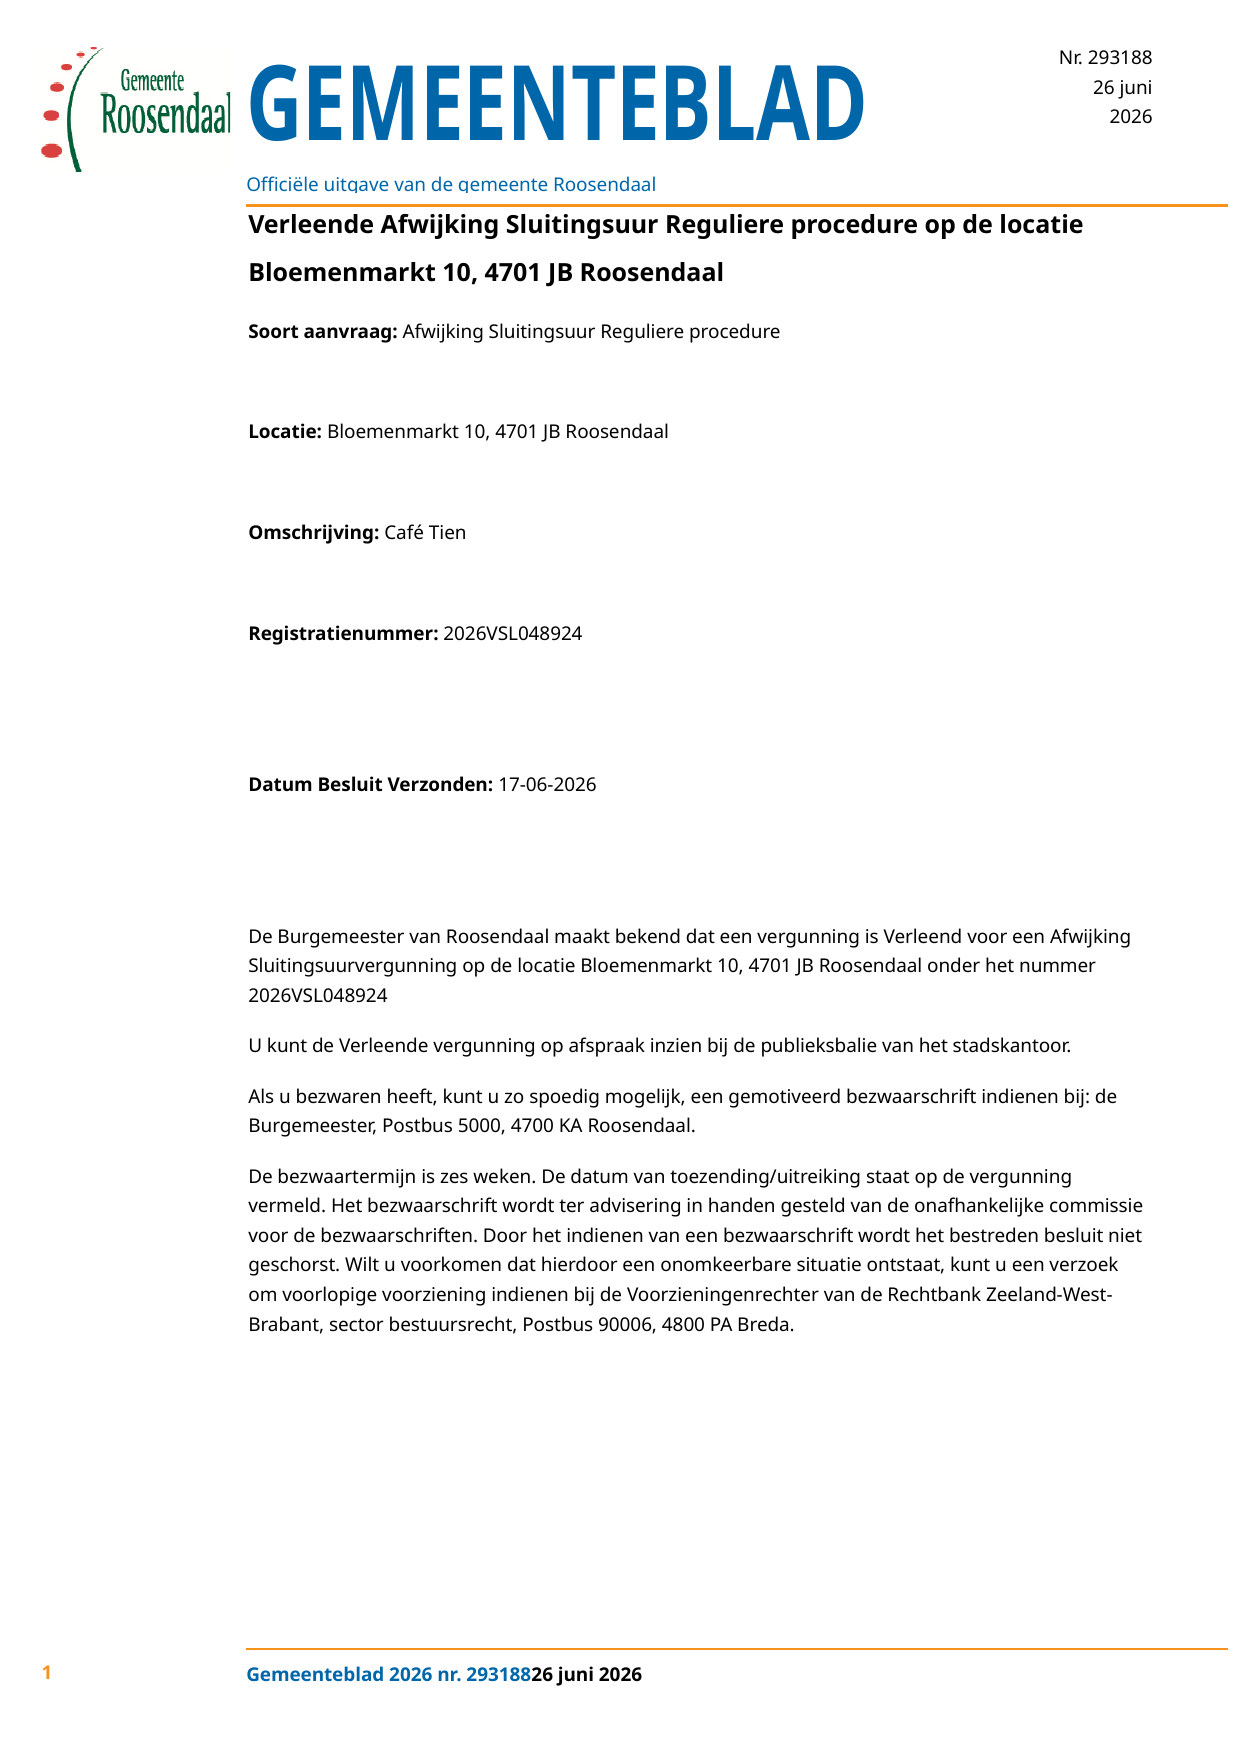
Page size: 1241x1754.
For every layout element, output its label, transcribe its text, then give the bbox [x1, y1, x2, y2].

picture [41, 47, 231, 172]
text Verleende Afwijking Sluitingsuur Reguliere procedure op de locatie Bloemenmarkt 10, 4701 JB Roosendaal [248, 207, 1152, 288]
text De bezwaartermijn is zes weken. De datum van toezending/uitreiking staat op de vergunning vermeld. Het bezwaarschrift wordt ter advisering in handen gesteld van de onafhankelijke commissie voor de bezwaarschriften. Door het indienen van een bezwaarschrift wordt het bestreden besluit niet geschorst. Wilt u voorkomen dat hierdoor een onomkeerbare situatie ontstaat, kunt u een verzoek om voorlopige voorziening indienen bij de Voorzieningenrechter van de Rechtbank Zeeland-West-Brabant, sector bestuursrecht, Postbus 90006, 4800 PA Breda. [248, 1163, 1152, 1337]
text Locatie: Bloemenmarkt 10, 4701 JB Roosendaal [248, 419, 1152, 444]
text U kunt de Verleende vergunning op afspraak inzien bij de publieksbalie van het stadskantoor. [248, 1032, 1152, 1058]
text Omschrijving: Café Tien [248, 519, 1152, 545]
text Als u bezwaren heeft, kunt u zo spoedig mogelijk, een gemotiveerd bezwaarschrift indienen bij: de Burgemeester, Postbus 5000, 4700 KA Roosendaal. [248, 1083, 1152, 1138]
text Soort aanvraag: Afwijking Sluitingsuur Reguliere procedure [248, 318, 1152, 344]
text Registratienummer: 2026VSL048924 [248, 620, 1152, 646]
text Datum Besluit Verzonden: 17-06-2026 [248, 772, 1152, 797]
text De Burgemeester van Roosendaal maakt bekend dat een vergunning is Verleend voor een Afwijking Sluitingsuurvergunning op de locatie Bloemenmarkt 10, 4701 JB Roosendaal onder het nummer 2026VSL048924 [248, 923, 1152, 1008]
